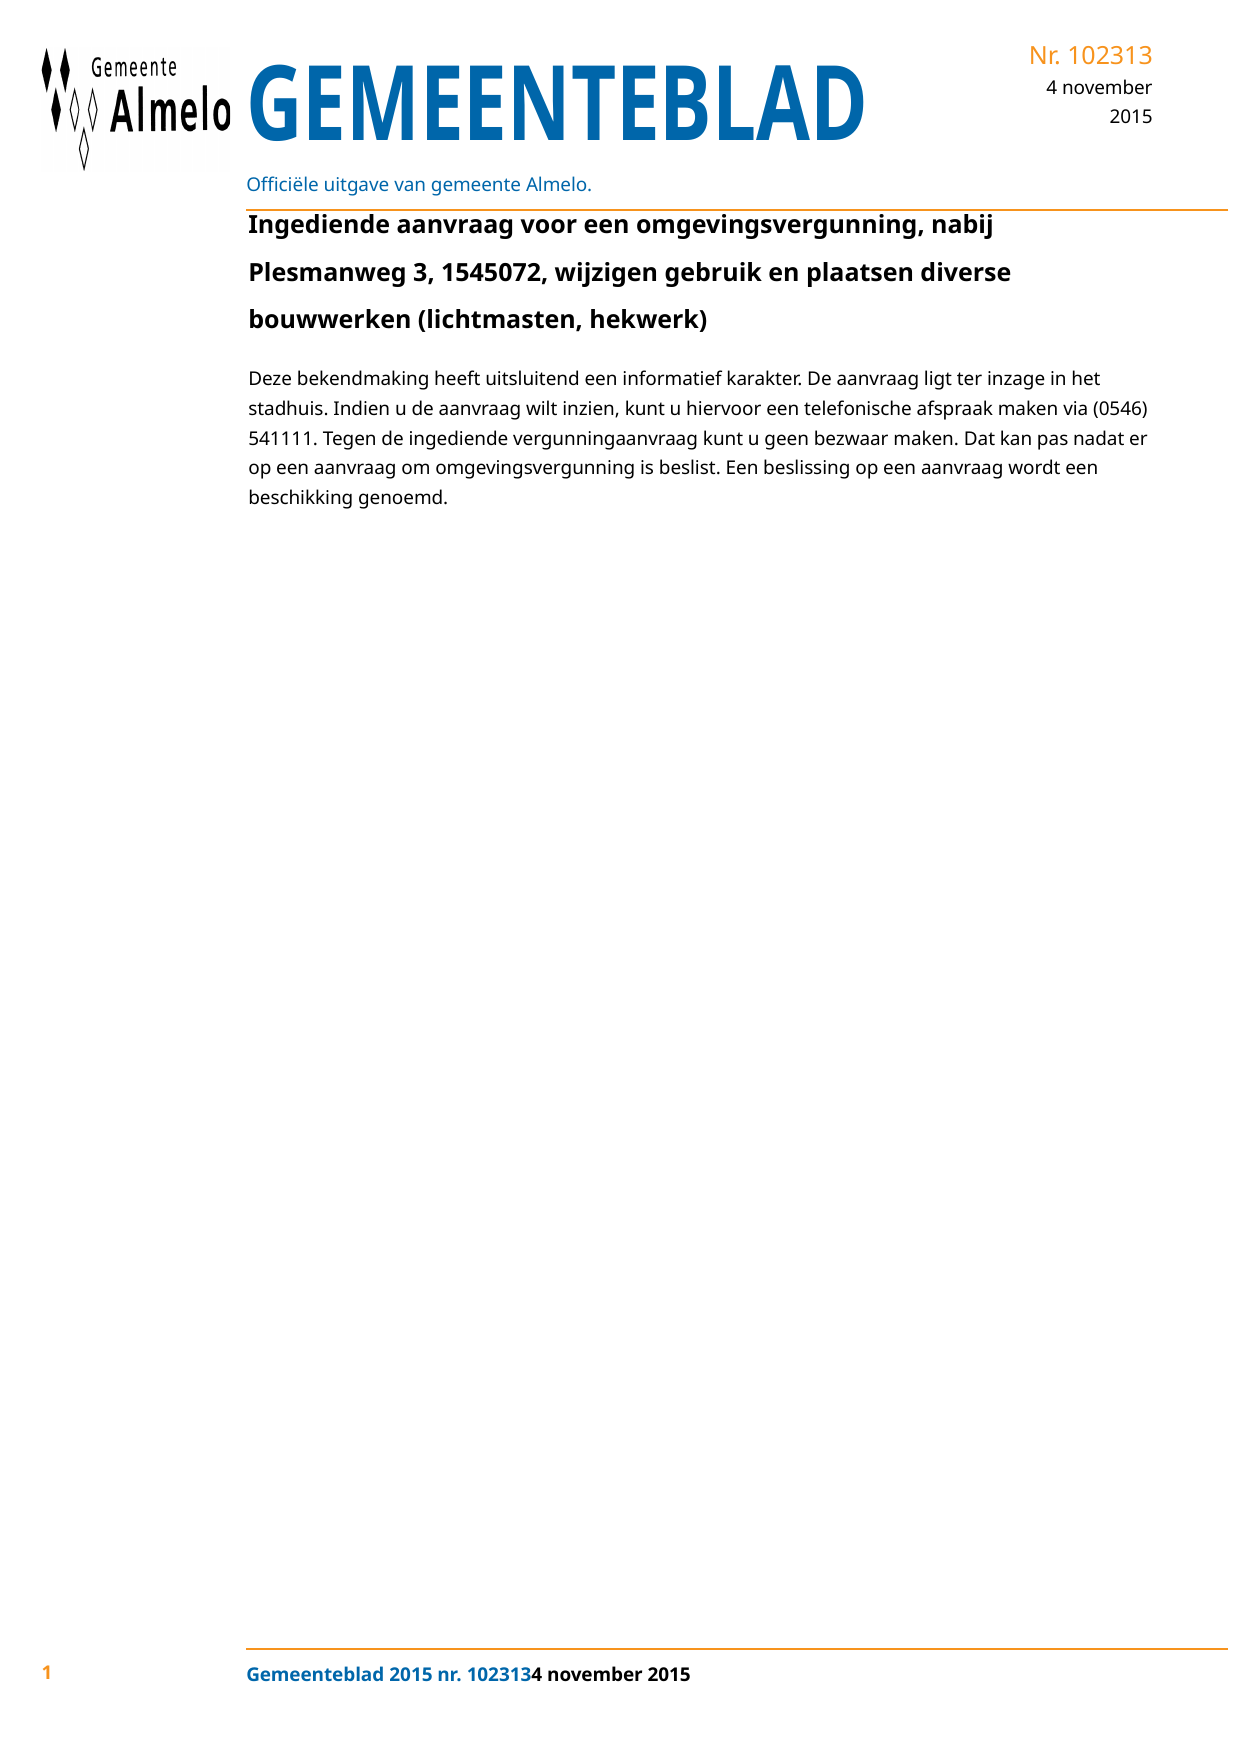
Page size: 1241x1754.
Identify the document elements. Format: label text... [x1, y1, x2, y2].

text Ingediende aanvraag voor een omgevingsvergunning, nabij Plesmanweg 3, 1545072, wijzigen gebruik en plaatsen diverse bouwwerken (lichtmasten, hekwerk) [248, 211, 1152, 336]
text Deze bekendmaking heeft uitsluitend een informatief karakter. De aanvraag ligt ter inzage in het stadhuis. Indien u de aanvraag wilt inzien, kunt u hiervoor een telefonische afspraak maken via (0546) 541111. Tegen de ingediende vergunningaanvraag kunt u geen bezwaar maken. Dat kan pas nadat er op een aanvraag om omgevingsvergunning is beslist. Een beslissing op een aanvraag wordt een beschikking genoemd. [248, 366, 1152, 509]
picture [41, 47, 231, 172]
